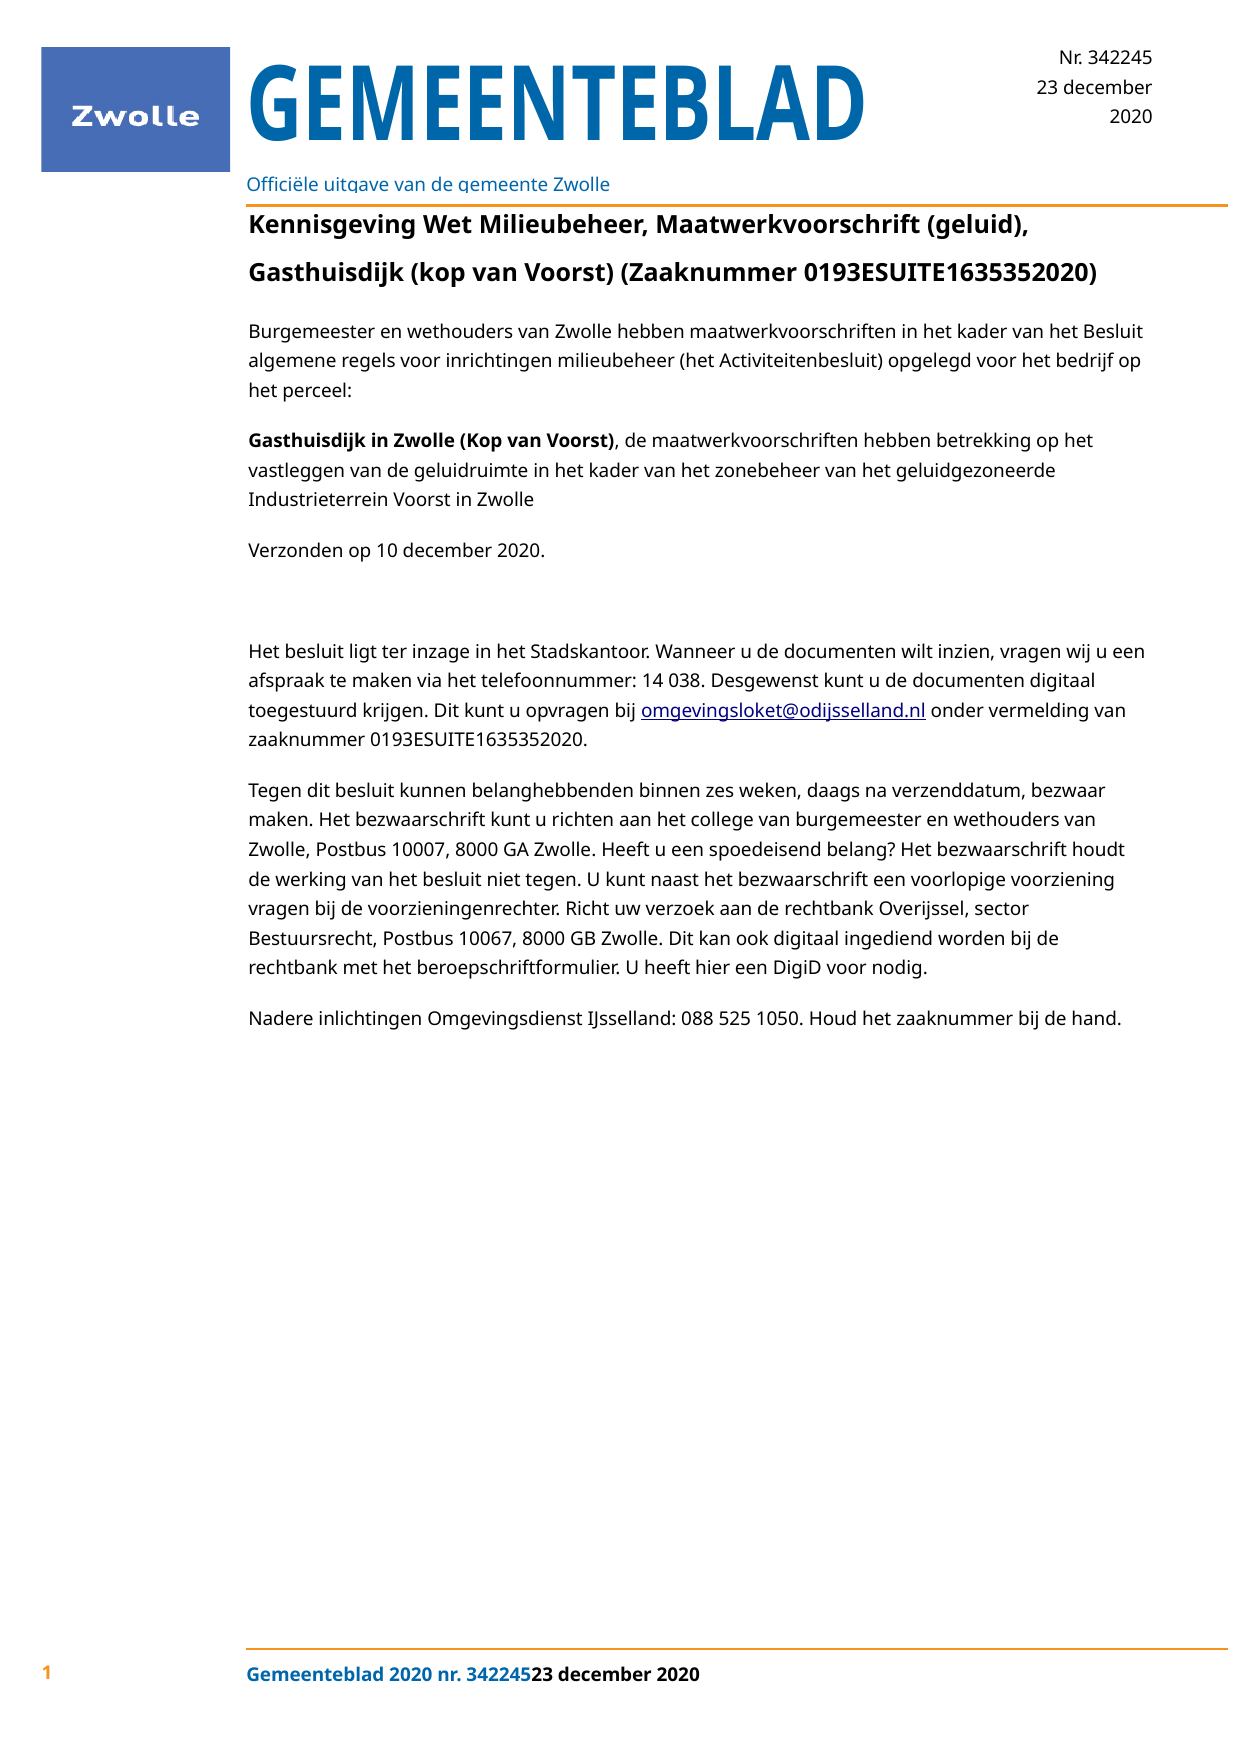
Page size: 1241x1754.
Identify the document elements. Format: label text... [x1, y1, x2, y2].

text Tegen dit besluit kunnen belanghebbenden binnen zes weken, daags na verzenddatum, bezwaar maken. Het bezwaarschrift kunt u richten aan het college van burgemeester en wethouders van Zwolle, Postbus 10007, 8000 GA Zwolle. Heeft u een spoedeisend belang? Het bezwaarschrift houdt de werking van het besluit niet tegen. U kunt naast het bezwaarschrift een voorlopige voorziening vragen bij de voorzieningenrechter. Richt uw verzoek aan de rechtbank Overijssel, sector Bestuursrecht, Postbus 10067, 8000 GB Zwolle. Dit kan ook digitaal ingediend worden bij de rechtbank met het beroepschriftformulier. U heeft hier een DigiD voor nodig. [248, 777, 1152, 980]
text Verzonden op 10 december 2020. [248, 537, 1152, 563]
text Gasthuisdijk in Zwolle (Kop van Voorst), de maatwerkvoorschriften hebben betrekking op het vastleggen van de geluidruimte in het kader van het zonebeheer van het geluidgezoneerde Industrieterrein Voorst in Zwolle [248, 427, 1152, 512]
text Nadere inlichtingen Omgevingsdienst IJsselland: 088 525 1050. Houd het zaaknummer bij de hand. [248, 1005, 1152, 1031]
text Kennisgeving Wet Milieubeheer, Maatwerkvoorschrift (geluid), Gasthuisdijk (kop van Voorst) (Zaaknummer 0193ESUITE1635352020) [248, 207, 1152, 288]
picture [41, 47, 231, 172]
text Burgemeester en wethouders van Zwolle hebben maatwerkvoorschriften in het kader van het Besluit algemene regels voor inrichtingen milieubeheer (het Activiteitenbesluit) opgelegd voor het bedrijf op het perceel: [248, 318, 1152, 403]
text Het besluit ligt ter inzage in het Stadskantoor. Wanneer u de documenten wilt inzien, vragen wij u een afspraak te maken via het telefoonnummer: 14 038. Desgewenst kunt u de documenten digitaal toegestuurd krijgen. Dit kunt u opvragen bij omgevingsloket@odijsselland.nl onder vermelding van zaaknummer 0193ESUITE1635352020. [248, 638, 1152, 752]
